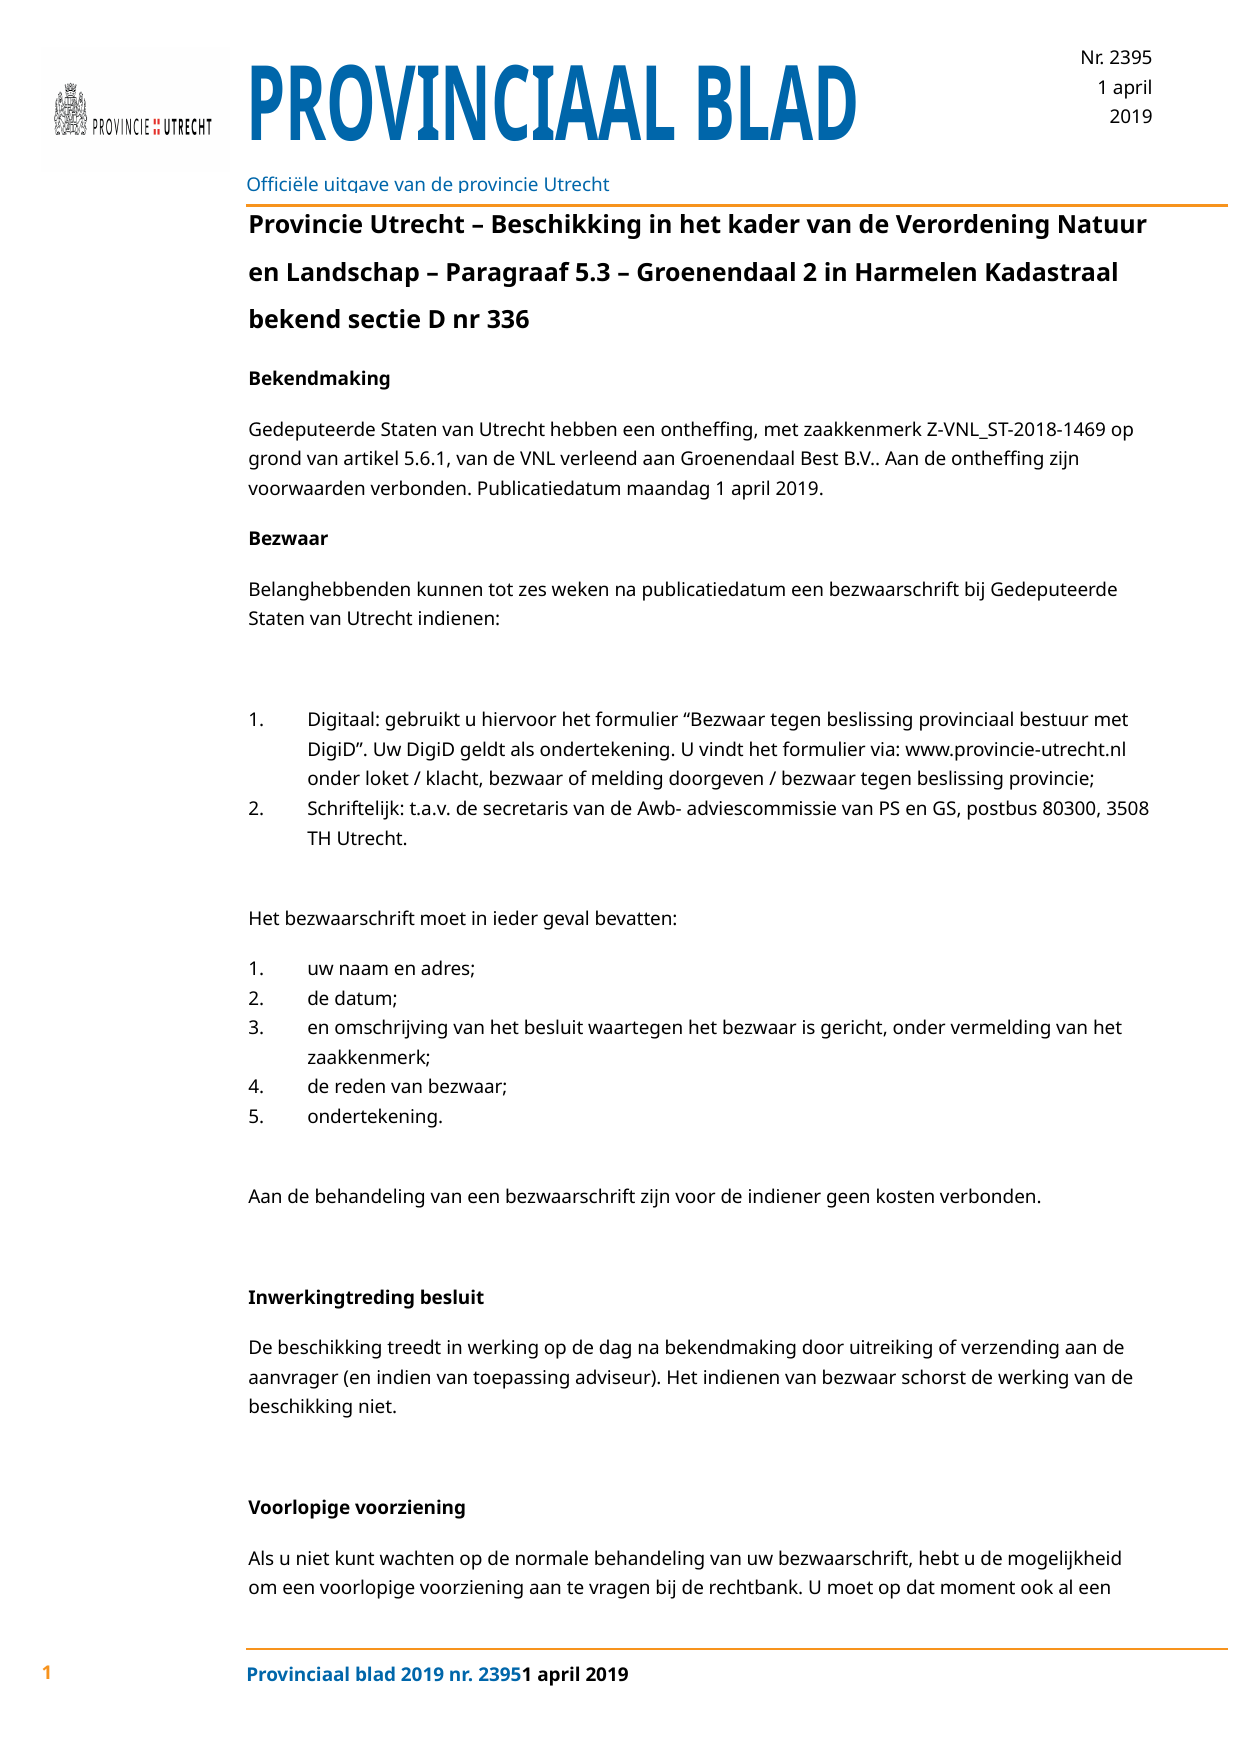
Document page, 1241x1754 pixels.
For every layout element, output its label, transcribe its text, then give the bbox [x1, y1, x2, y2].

text Gedeputeerde Staten van Utrecht hebben een ontheffing, met zaakkenmerk Z-VNL_ST-2018-1469 op grond van artikel 5.6.1, van de VNL verleend aan Groenendaal Best B.V.. Aan de ontheffing zijn voorwaarden verbonden. Publicatiedatum maandag 1 april 2019. [248, 416, 1152, 501]
list de reden van bezwaar; [248, 1073, 1152, 1099]
list de datum; [248, 985, 1152, 1010]
list Digitaal: gebruikt u hiervoor het formulier “Bezwaar tegen beslissing provinciaal bestuur met DigiD”. Uw DigiD geldt als ondertekening. U vindt het formulier via: www.provincie-utrecht.nl onder loket / klacht, bezwaar of melding doorgeven / bezwaar tegen beslissing provincie; [248, 706, 1152, 791]
text Aan de behandeling van een bezwaarschrift zijn voor de indiener geen kosten verbonden. [248, 1183, 1152, 1209]
text Voorlopige voorziening [248, 1494, 1152, 1520]
text Belanghebbenden kunnen tot zes weken na publicatiedatum een bezwaarschrift bij Gedeputeerde Staten van Utrecht indienen: [248, 576, 1152, 631]
text Bezwaar [248, 526, 1152, 551]
list ondertekening. [248, 1103, 1152, 1129]
picture [41, 47, 231, 172]
text Het bezwaarschrift moet in ieder geval bevatten: [248, 905, 1152, 930]
list Schriftelijk: t.a.v. de secretaris van de Awb- adviescommissie van PS en GS, postbus 80300, 3508 TH Utrecht. [248, 795, 1152, 850]
text Als u niet kunt wachten op de normale behandeling van uw bezwaarschrift, hebt u de mogelijkheid om een voorlopige voorziening aan te vragen bij de rechtbank. U moet op dat moment ook al een [248, 1545, 1152, 1600]
text De beschikking treedt in werking op de dag na bekendmaking door uitreiking of verzending aan de aanvrager (en indien van toepassing adviseur). Het indienen van bezwaar schorst de werking van de beschikking niet. [248, 1334, 1152, 1419]
text Inwerkingtreding besluit [248, 1284, 1152, 1309]
list en omschrijving van het besluit waartegen het bezwaar is gericht, onder vermelding van het zaakkenmerk; [248, 1014, 1152, 1069]
text Bekendmaking [248, 366, 1152, 391]
text Provincie Utrecht – Beschikking in het kader van de Verordening Natuur en Landschap – Paragraaf 5.3 – Groenendaal 2 in Harmelen Kadastraal bekend sectie D nr 336 [248, 207, 1152, 336]
list uw naam en adres; [248, 955, 1152, 981]
